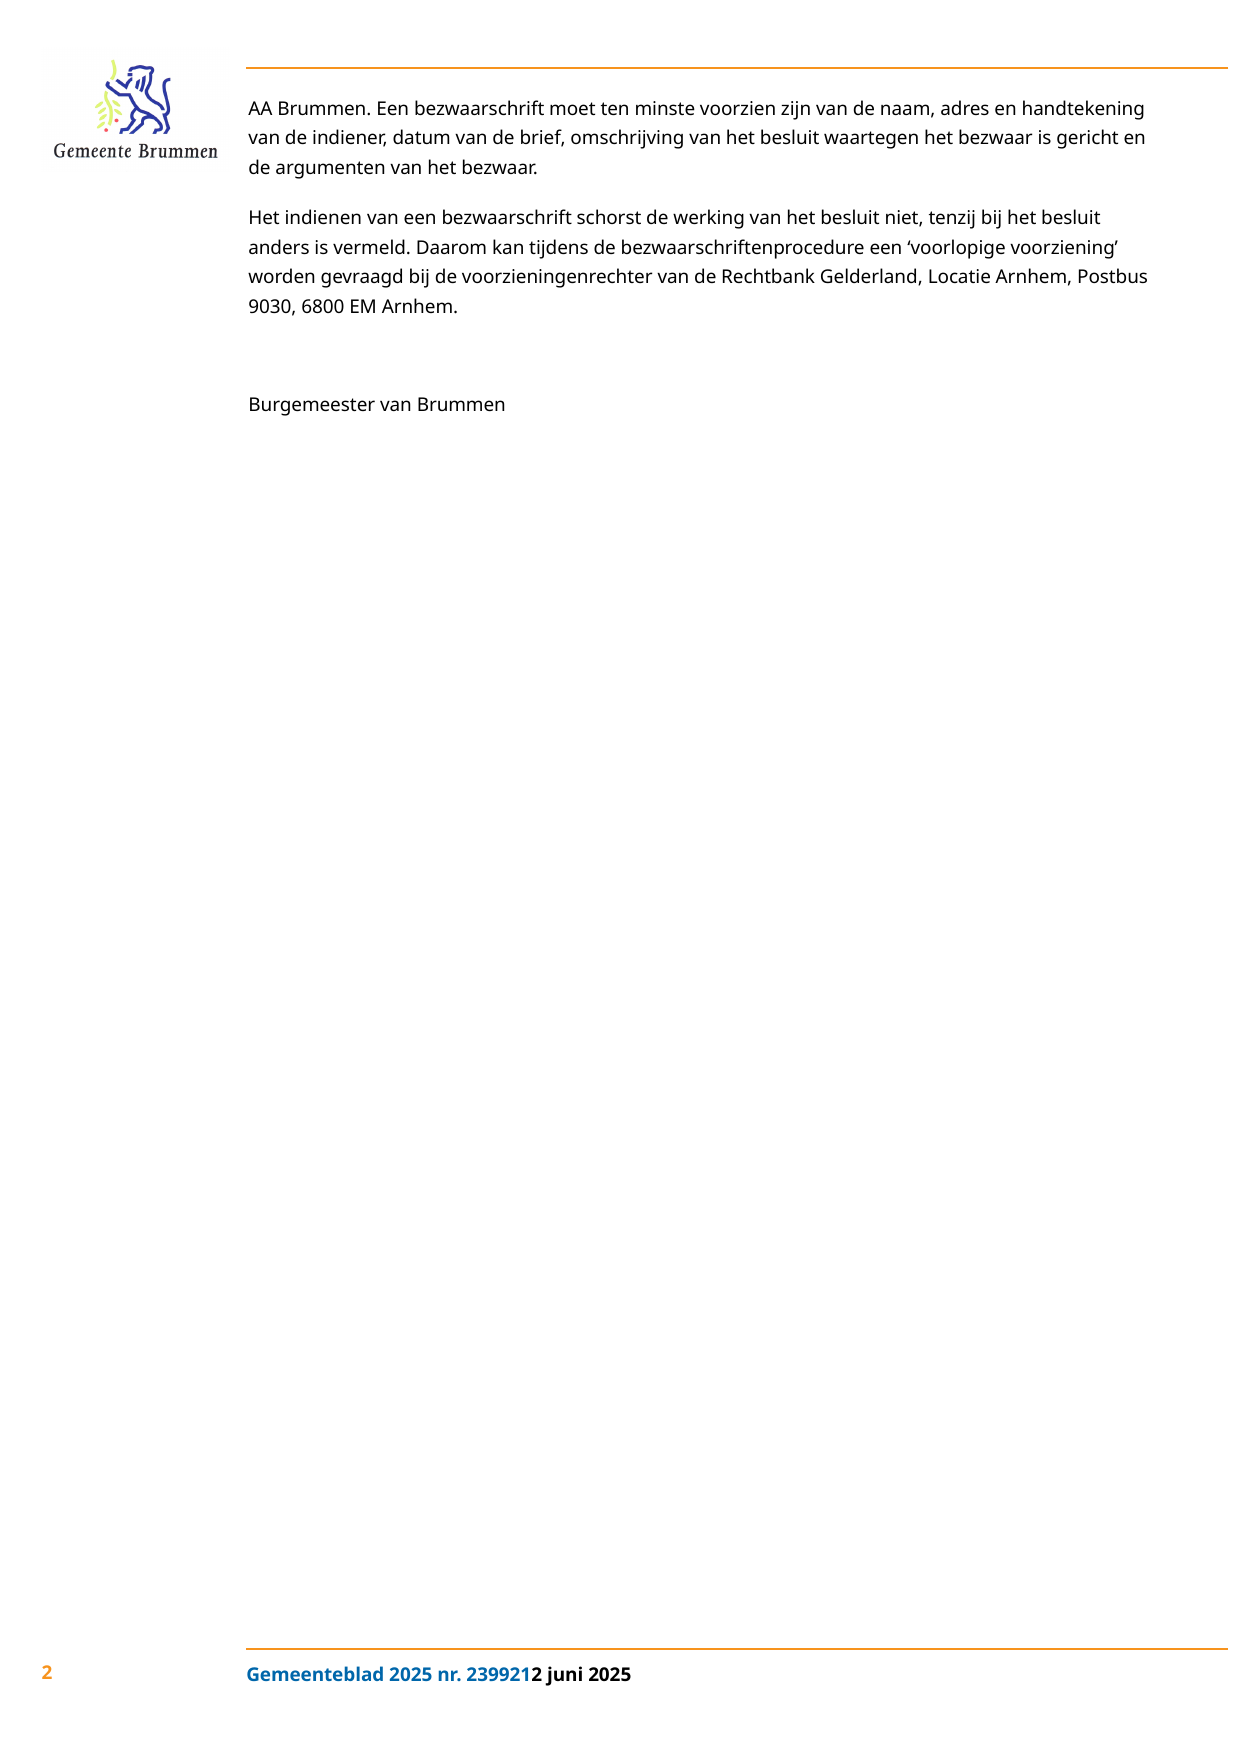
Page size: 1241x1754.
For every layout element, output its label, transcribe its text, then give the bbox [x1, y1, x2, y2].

picture [41, 47, 231, 172]
text AA Brummen. Een bezwaarschrift moet ten minste voorzien zijn van de naam, adres en handtekening van de indiener, datum van de brief, omschrijving van het besluit waartegen het bezwaar is gericht en de argumenten van het bezwaar. [248, 95, 1152, 180]
text Burgemeester van Brummen [248, 391, 1152, 417]
text Het indienen van een bezwaarschrift schorst de werking van het besluit niet, tenzij bij het besluit anders is vermeld. Daarom kan tijdens de bezwaarschriftenprocedure een ‘voorlopige voorziening’ worden gevraagd bij de voorzieningenrechter van de Rechtbank Gelderland, Locatie Arnhem, Postbus 9030, 6800 EM Arnhem. [248, 204, 1152, 319]
